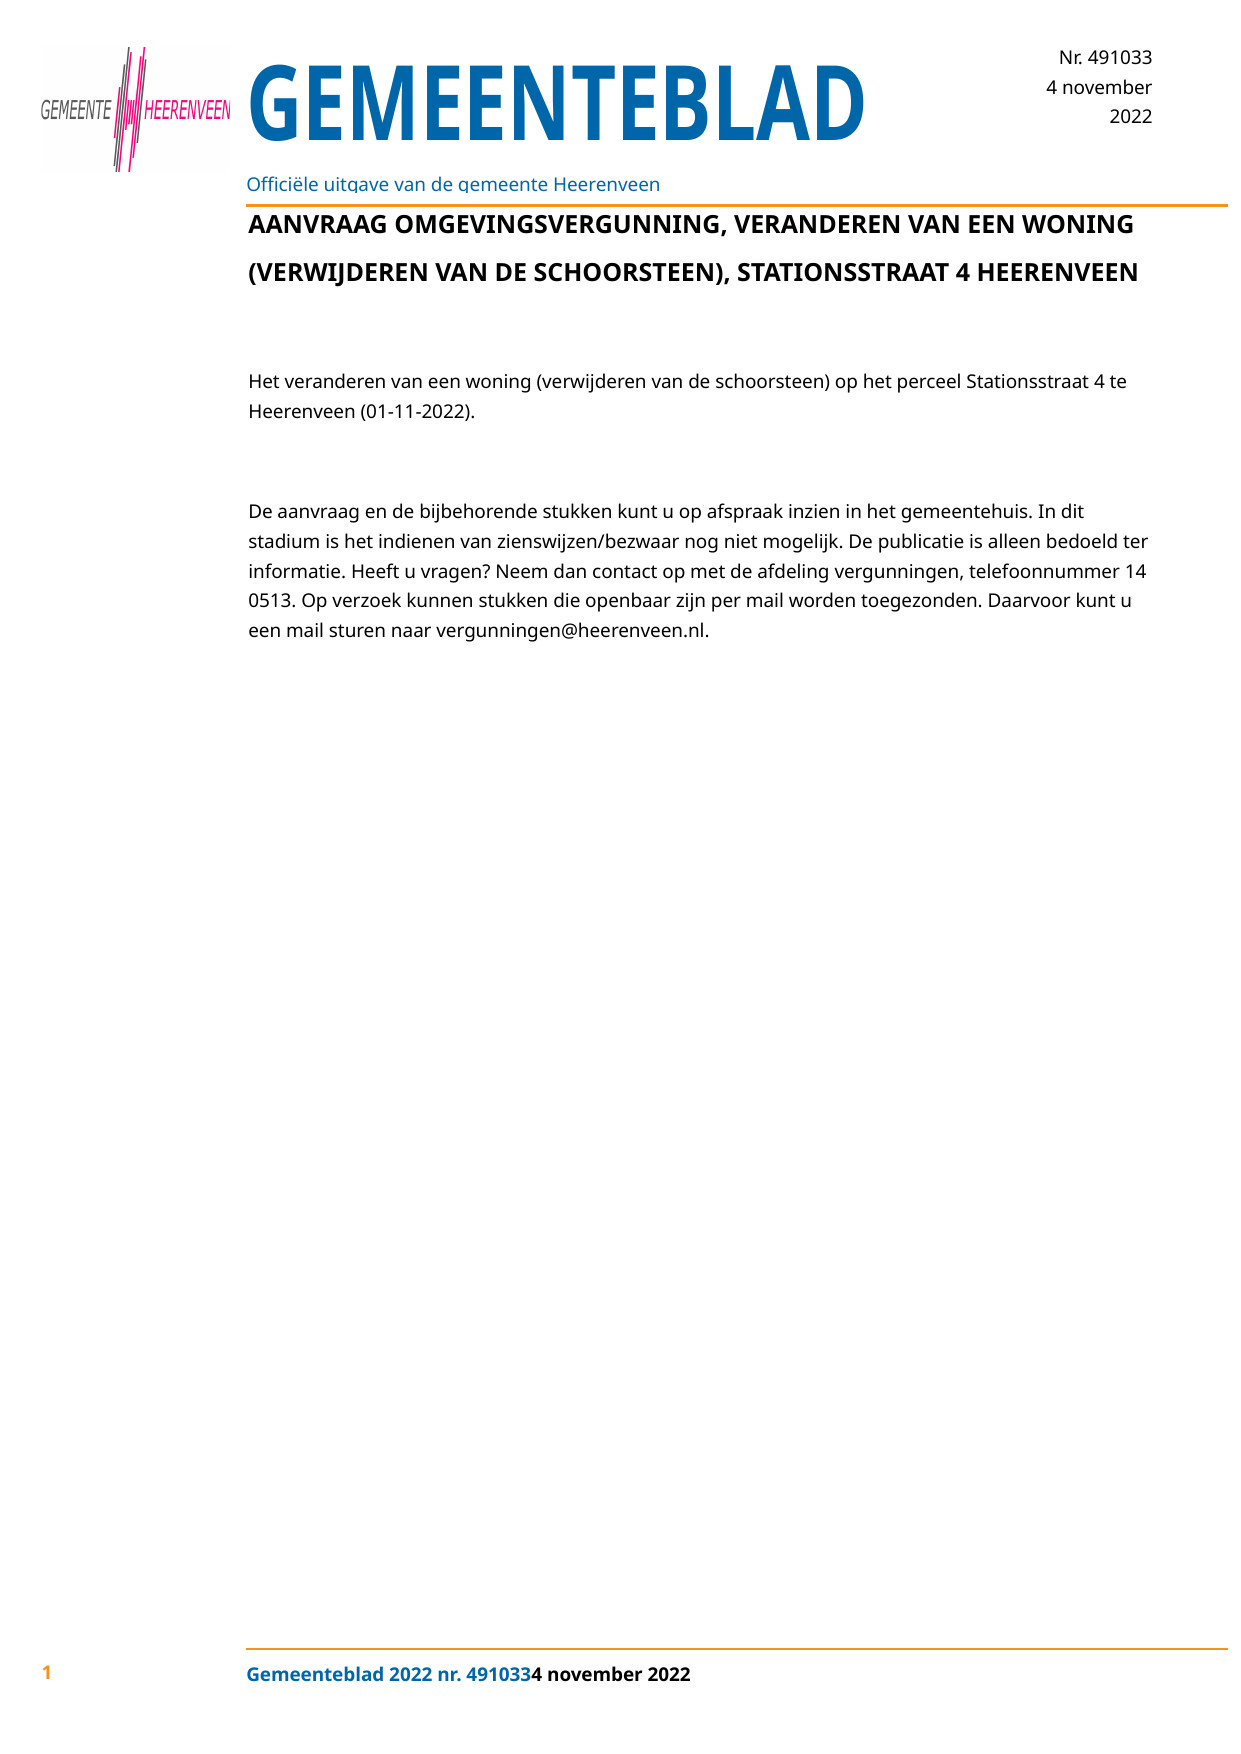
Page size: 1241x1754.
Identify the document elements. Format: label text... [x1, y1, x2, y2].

text AANVRAAG OMGEVINGSVERGUNNING, VERANDEREN VAN EEN WONING (VERWIJDEREN VAN DE SCHOORSTEEN), STATIONSSTRAAT 4 HEERENVEEN [248, 207, 1152, 288]
text Het veranderen van een woning (verwijderen van de schoorsteen) op het perceel Stationsstraat 4 te Heerenveen (01-11-2022). [248, 368, 1152, 424]
text De aanvraag en de bijbehorende stukken kunt u op afspraak inzien in het gemeentehuis. In dit stadium is het indienen van zienswijzen/bezwaar nog niet mogelijk. De publicatie is alleen bedoeld ter informatie. Heeft u vragen? Neem dan contact op met de afdeling vergunningen, telefoonnummer 14 0513. Op verzoek kunnen stukken die openbaar zijn per mail worden toegezonden. Daarvoor kunt u een mail sturen naar vergunningen@heerenveen.nl. [248, 499, 1152, 643]
picture [41, 47, 231, 172]
